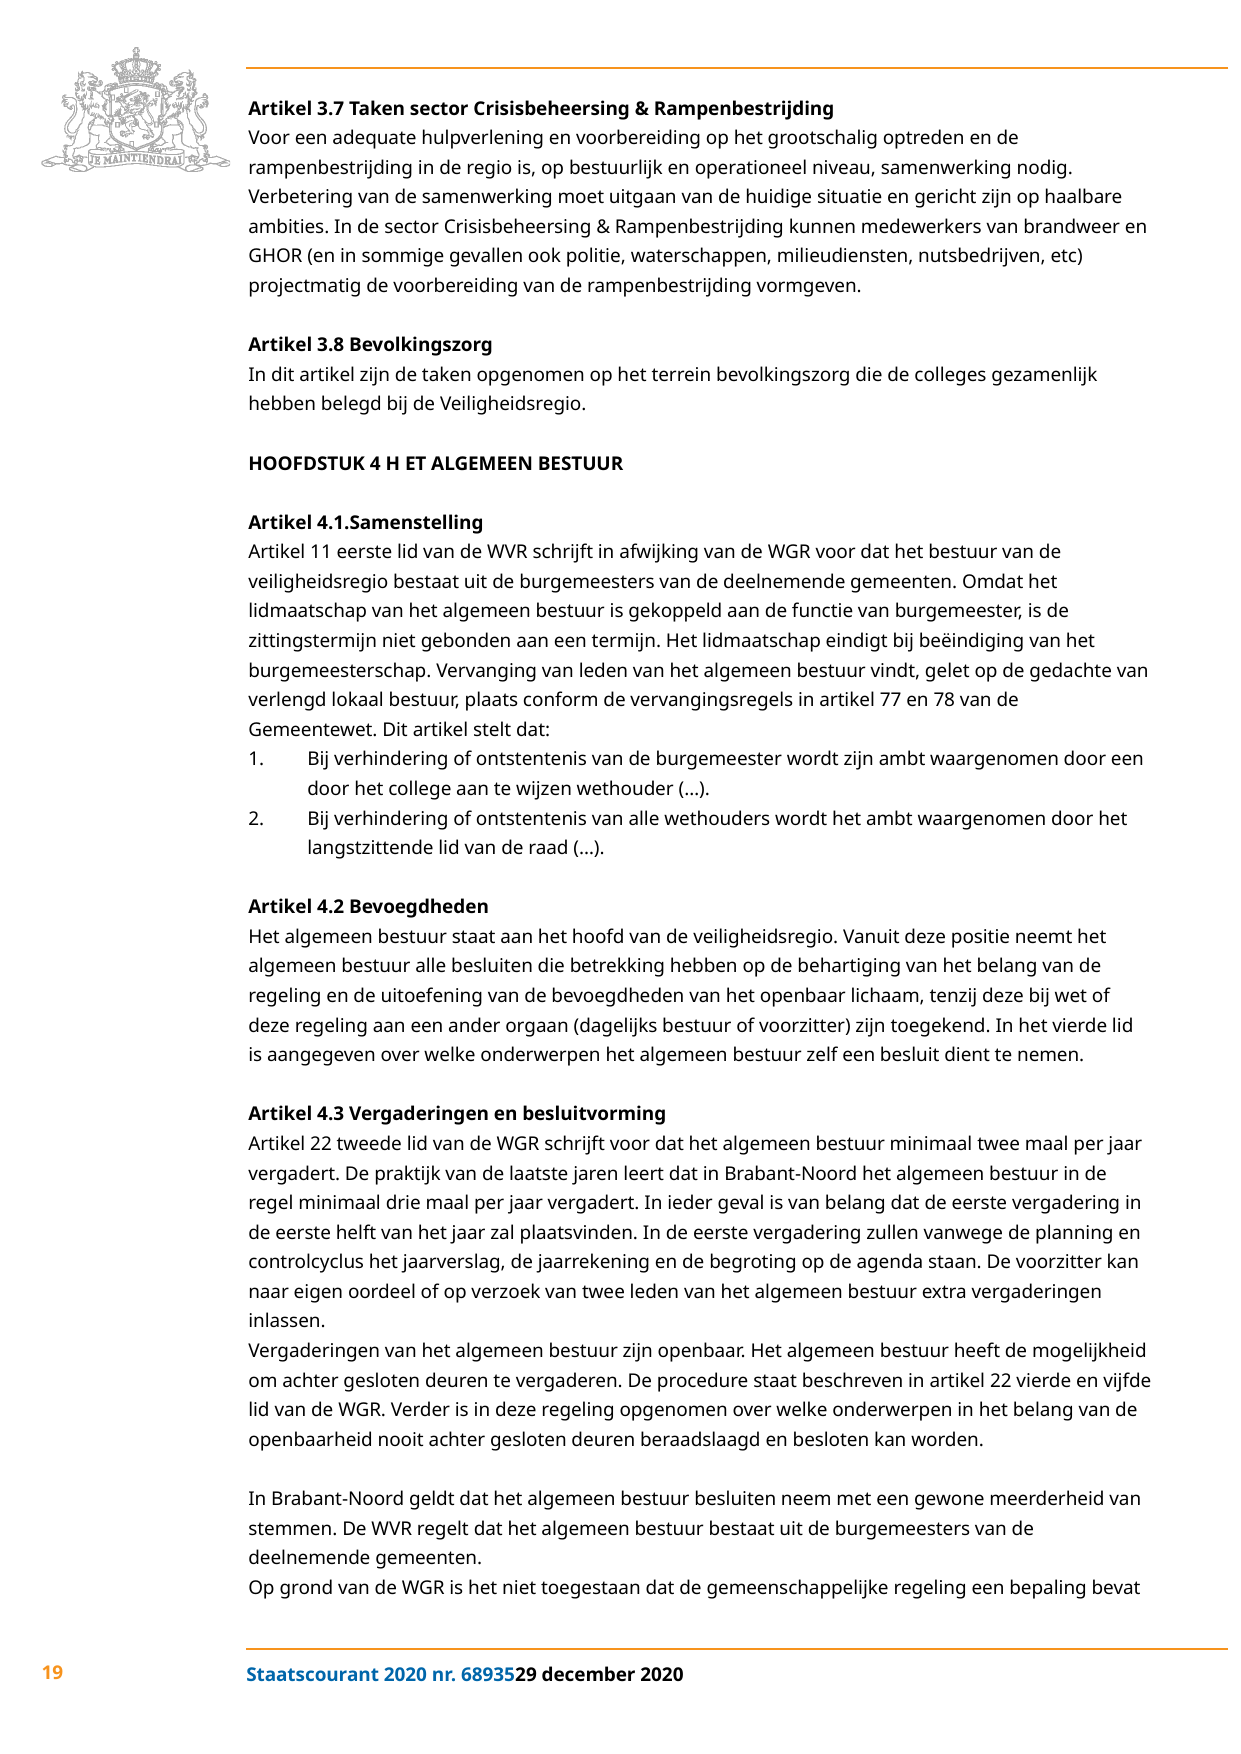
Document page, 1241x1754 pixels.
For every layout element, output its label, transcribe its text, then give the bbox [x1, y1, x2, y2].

text Artikel 4.1.Samenstelling [248, 509, 1152, 535]
list Bij verhindering of ontstentenis van alle wethouders wordt het ambt waargenomen door het langstzittende lid van de raad (…). [248, 805, 1152, 860]
text Op grond van de WGR is het niet toegestaan dat de gemeenschappelijke regeling een bepaling bevat [248, 1574, 1152, 1600]
text In dit artikel zijn de taken opgenomen op het terrein bevolkingszorg die de colleges gezamenlijk hebben belegd bij de Veiligheidsregio. [248, 361, 1152, 416]
text Artikel 22 tweede lid van de WGR schrijft voor dat het algemeen bestuur minimaal twee maal per jaar vergadert. De praktijk van de laatste jaren leert dat in Brabant-Noord het algemeen bestuur in de regel minimaal drie maal per jaar vergadert. In ieder geval is van belang dat de eerste vergadering in de eerste helft van het jaar zal plaatsvinden. In de eerste vergadering zullen vanwege de planning en controlcyclus het jaarverslag, de jaarrekening en de begroting op de agenda staan. De voorzitter kan naar eigen oordeel of op verzoek van twee leden van het algemeen bestuur extra vergaderingen inlassen. [248, 1130, 1152, 1333]
text In Brabant-Noord geldt dat het algemeen bestuur besluiten neem met een gewone meerderheid van stemmen. De WVR regelt dat het algemeen bestuur bestaat uit de burgemeesters van de deelnemende gemeenten. [248, 1485, 1152, 1570]
text Het algemeen bestuur staat aan het hoofd van de veiligheidsregio. Vanuit deze positie neemt het algemeen bestuur alle besluiten die betrekking hebben op de behartiging van het belang van de regeling en de uitoefening van de bevoegdheden van het openbaar lichaam, tenzij deze bij wet of deze regeling aan een ander orgaan (dagelijks bestuur of voorzitter) zijn toegekend. In het vierde lid is aangegeven over welke onderwerpen het algemeen bestuur zelf een besluit dient te nemen. [248, 923, 1152, 1067]
picture [41, 47, 231, 172]
text Vergaderingen van het algemeen bestuur zijn openbaar. Het algemeen bestuur heeft de mogelijkheid om achter gesloten deuren te vergaderen. De procedure staat beschreven in artikel 22 vierde en vijfde lid van de WGR. Verder is in deze regeling opgenomen over welke onderwerpen in het belang van de openbaarheid nooit achter gesloten deuren beraadslaagd en besloten kan worden. [248, 1337, 1152, 1452]
text Artikel 11 eerste lid van de WVR schrijft in afwijking van de WGR voor dat het bestuur van de veiligheidsregio bestaat uit de burgemeesters van de deelnemende gemeenten. Omdat het lidmaatschap van het algemeen bestuur is gekoppeld aan de functie van burgemeester, is de zittingstermijn niet gebonden aan een termijn. Het lidmaatschap eindigt bij beëindiging van het burgemeesterschap. Vervanging van leden van het algemeen bestuur vindt, gelet op de gedachte van verlengd lokaal bestuur, plaats conform de vervangingsregels in artikel 77 en 78 van de Gemeentewet. Dit artikel stelt dat: [248, 538, 1152, 742]
text Voor een adequate hulpverlening en voorbereiding op het grootschalig optreden en de rampenbestrijding in de regio is, op bestuurlijk en operationeel niveau, samenwerking nodig. Verbetering van de samenwerking moet uitgaan van de huidige situatie en gericht zijn op haalbare ambities. In de sector Crisisbeheersing & Rampenbestrijding kunnen medewerkers van brandweer en GHOR (en in sommige gevallen ook politie, waterschappen, milieudiensten, nutsbedrijven, etc) projectmatig de voorbereiding van de rampenbestrijding vormgeven. [248, 124, 1152, 298]
text Artikel 4.2 Bevoegdheden [248, 893, 1152, 919]
list Bij verhindering of ontstentenis van de burgemeester wordt zijn ambt waargenomen door een door het college aan te wijzen wethouder (…). [248, 746, 1152, 801]
text Artikel 3.8 Bevolkingszorg [248, 331, 1152, 357]
text Artikel 4.3 Vergaderingen en besluitvorming [248, 1101, 1152, 1126]
text Artikel 3.7 Taken sector Crisisbeheersing & Rampenbestrijding [248, 95, 1152, 121]
text HOOFDSTUK 4 H ET ALGEMEEN BESTUUR [248, 450, 1152, 476]
